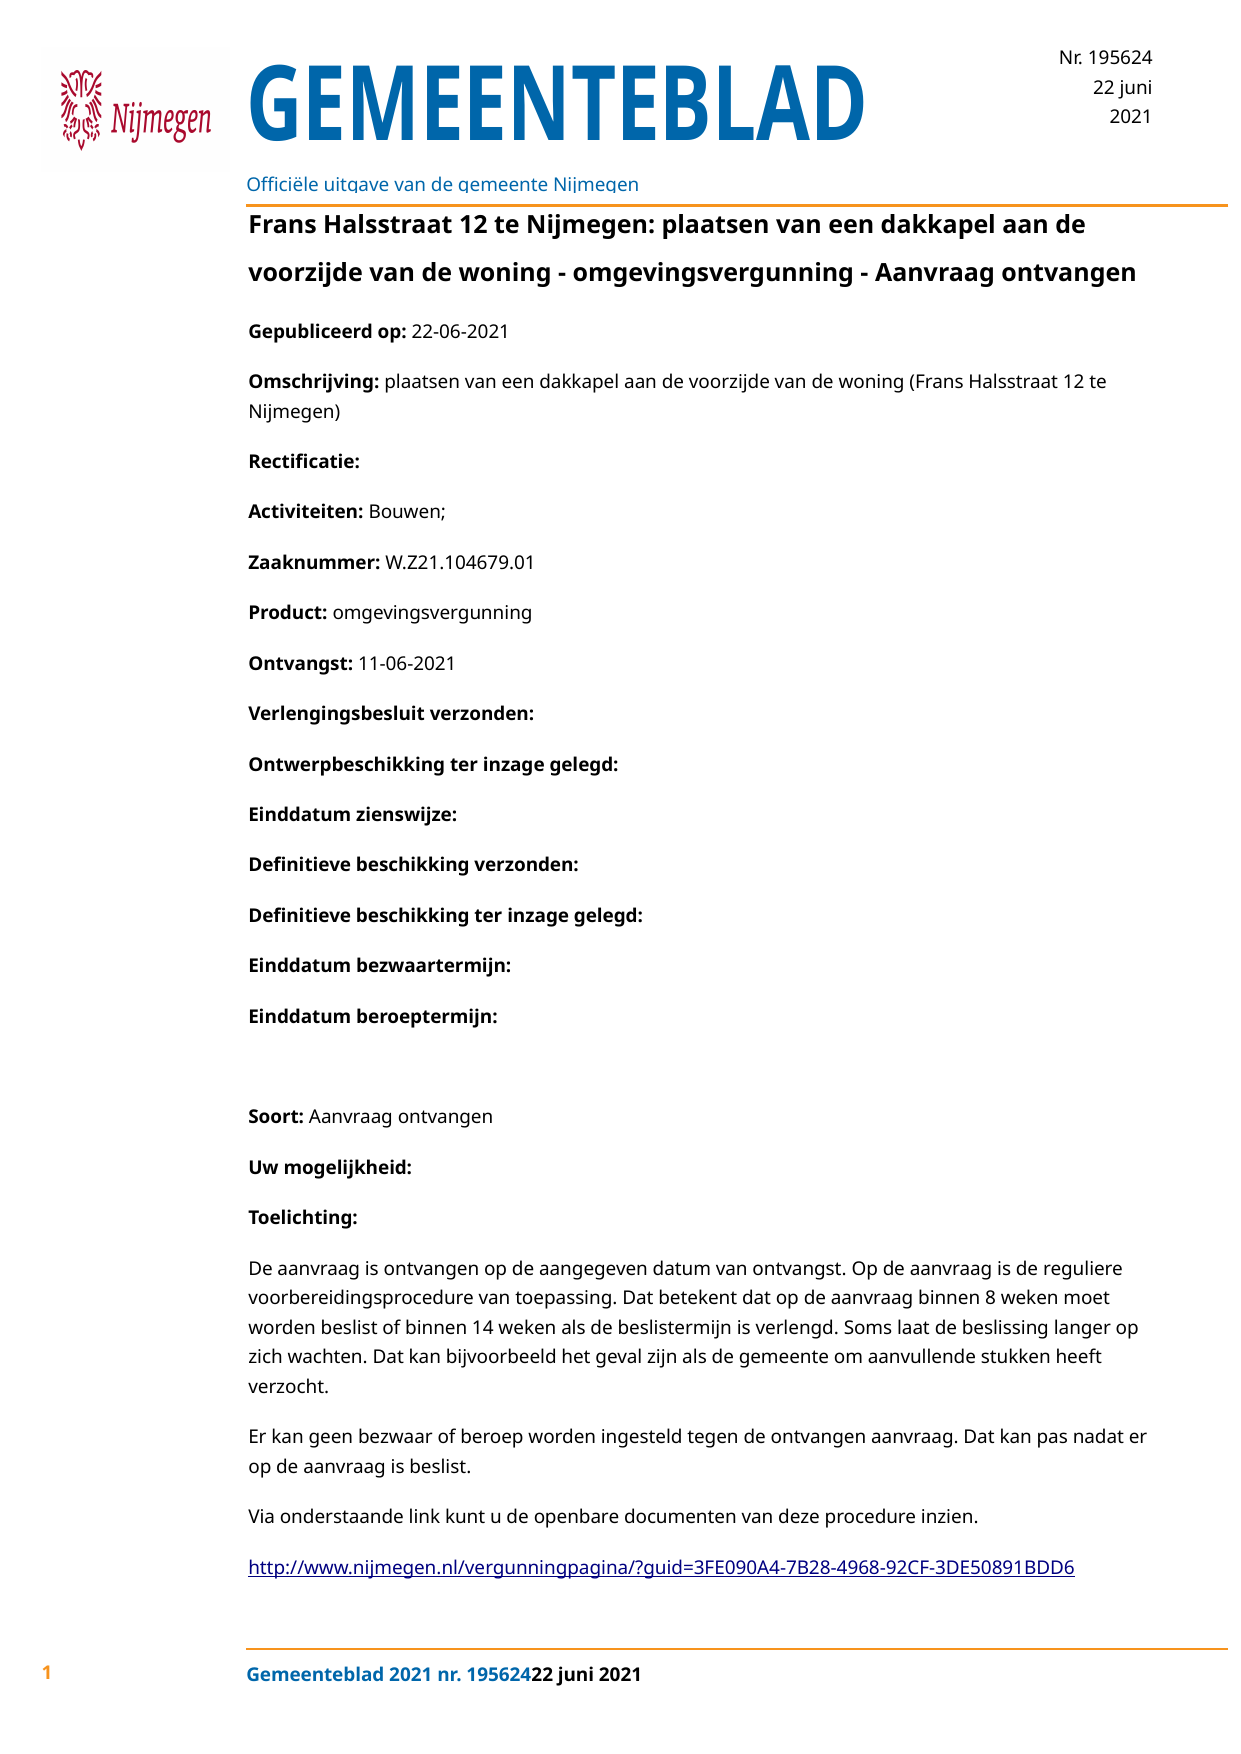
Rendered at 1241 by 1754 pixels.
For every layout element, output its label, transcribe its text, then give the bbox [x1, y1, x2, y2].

text Einddatum bezwaartermijn: [248, 952, 1152, 978]
text http://www.nijmegen.nl/vergunningpagina/?guid=3FE090A4-7B28-4968-92CF-3DE50891BDD6 [248, 1554, 1152, 1580]
text Rectificatie: [248, 448, 1152, 474]
text Er kan geen bezwaar of beroep worden ingesteld tegen de ontvangen aanvraag. Dat kan pas nadat er op de aanvraag is beslist. [248, 1424, 1152, 1479]
text Einddatum zienswijze: [248, 801, 1152, 827]
text Definitieve beschikking verzonden: [248, 852, 1152, 877]
text Frans Halsstraat 12 te Nijmegen: plaatsen van een dakkapel aan de voorzijde van de woning - omgevingsvergunning - Aanvraag ontvangen [248, 207, 1152, 288]
text Zaaknummer: W.Z21.104679.01 [248, 549, 1152, 575]
picture [41, 47, 231, 172]
text Definitieve beschikking ter inzage gelegd: [248, 902, 1152, 928]
text Verlengingsbesluit verzonden: [248, 700, 1152, 726]
text Activiteiten: Bouwen; [248, 499, 1152, 524]
text Gepubliceerd op: 22-06-2021 [248, 318, 1152, 344]
text Einddatum beroeptermijn: [248, 1003, 1152, 1029]
text Ontwerpbeschikking ter inzage gelegd: [248, 751, 1152, 777]
text Ontvangst: 11-06-2021 [248, 650, 1152, 676]
text Via onderstaande link kunt u de openbare documenten van deze procedure inzien. [248, 1504, 1152, 1529]
text Uw mogelijkheid: [248, 1154, 1152, 1180]
text Toelichting: [248, 1204, 1152, 1230]
text Omschrijving: plaatsen van een dakkapel aan de voorzijde van de woning (Frans Halsstraat 12 te Nijmegen) [248, 368, 1152, 424]
text De aanvraag is ontvangen op de aangegeven datum van ontvangst. Op de aanvraag is de reguliere voorbereidingsprocedure van toepassing. Dat betekent dat op de aanvraag binnen 8 weken moet worden beslist of binnen 14 weken als de beslistermijn is verlengd. Soms laat de beslissing langer op zich wachten. Dat kan bijvoorbeeld het geval zijn als de gemeente om aanvullende stukken heeft verzocht. [248, 1255, 1152, 1399]
text Soort: Aanvraag ontvangen [248, 1104, 1152, 1129]
text Product: omgevingsvergunning [248, 599, 1152, 625]
